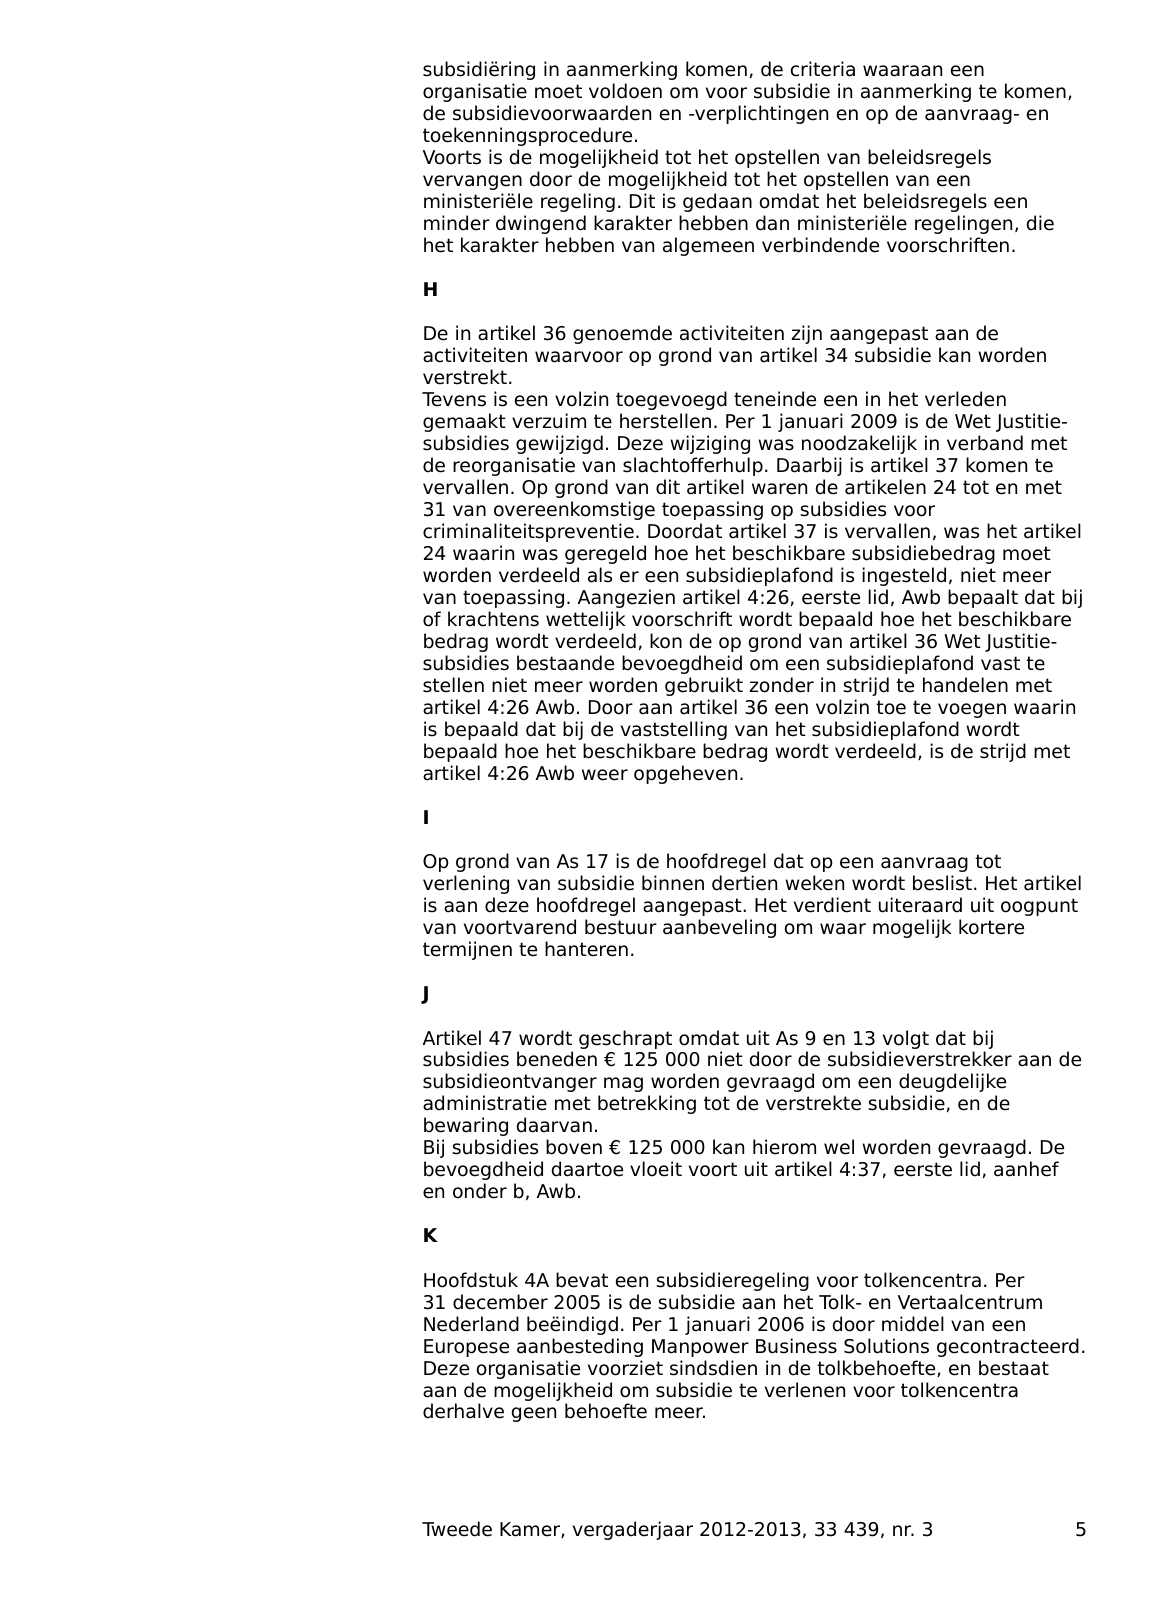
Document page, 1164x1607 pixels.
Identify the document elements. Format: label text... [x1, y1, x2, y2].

subtitle K [422, 1225, 1087, 1247]
text Artikel 47 wordt geschrapt omdat uit As 9 en 13 volgt dat bij subsidies beneden € 125 000 niet door de subsidieverstrekker aan de subsidieontvanger mag worden gevraagd om een deugdelijke administratie met betrekking tot de verstrekte subsidie, en de bewaring daarvan. [422, 1027, 1087, 1137]
text Tevens is een volzin toegevoegd teneinde een in het verleden gemaakt verzuim te herstellen. Per 1 januari 2009 is de Wet Justitie-subsidies gewijzigd. Deze wijziging was noodzakelijk in verband met de reorganisatie van slachtofferhulp. Daarbij is artikel 37 komen te vervallen. Op grond van dit artikel waren de artikelen 24 tot en met 31 van overeenkomstige toepassing op subsidies voor criminaliteitspreventie. Doordat artikel 37 is vervallen, was het artikel 24 waarin was geregeld hoe het beschikbare subsidiebedrag moet worden verdeeld als er een subsidieplafond is ingesteld, niet meer van toepassing. Aangezien artikel 4:26, eerste lid, Awb bepaalt dat bij of krachtens wettelijk voorschrift wordt bepaald hoe het beschikbare bedrag wordt verdeeld, kon de op grond van artikel 36 Wet Justitie-subsidies bestaande bevoegdheid om een subsidieplafond vast te stellen niet meer worden gebruikt zonder in strijd te handelen met artikel 4:26 Awb. Door aan artikel 36 een volzin toe te voegen waarin is bepaald dat bij de vaststelling van het subsidieplafond wordt bepaald hoe het beschikbare bedrag wordt verdeeld, is de strijd met artikel 4:26 Awb weer opgeheven. [422, 389, 1087, 785]
text Hoofdstuk 4A bevat een subsidieregeling voor tolkencentra. Per 31 december 2005 is de subsidie aan het Tolk- en Vertaalcentrum Nederland beëindigd. Per 1 januari 2006 is door middel van een Europese aanbesteding Manpower Business Solutions gecontracteerd. Deze organisatie voorziet sindsdien in de tolkbehoefte, en bestaat aan de mogelijkheid om subsidie te verlenen voor tolkencentra derhalve geen behoefte meer. [422, 1269, 1087, 1423]
subtitle I [422, 807, 1087, 829]
text Voorts is de mogelijkheid tot het opstellen van beleidsregels vervangen door de mogelijkheid tot het opstellen van een ministeriële regeling. Dit is gedaan omdat het beleidsregels een minder dwingend karakter hebben dan ministeriële regelingen, die het karakter hebben van algemeen verbindende voorschriften. [422, 147, 1087, 257]
text De in artikel 36 genoemde activiteiten zijn aangepast aan de activiteiten waarvoor op grond van artikel 34 subsidie kan worden verstrekt. [422, 323, 1087, 389]
subtitle H [422, 279, 1087, 301]
text Bij subsidies boven € 125 000 kan hierom wel worden gevraagd. De bevoegdheid daartoe vloeit voort uit artikel 4:37, eerste lid, aanhef en onder b, Awb. [422, 1137, 1087, 1203]
text Op grond van As 17 is de hoofdregel dat op een aanvraag tot verlening van subsidie binnen dertien weken wordt beslist. Het artikel is aan deze hoofdregel aangepast. Het verdient uiteraard uit oogpunt van voortvarend bestuur aanbeveling om waar mogelijk kortere termijnen te hanteren. [422, 851, 1087, 961]
subtitle J [422, 983, 1087, 1005]
text subsidiëring in aanmerking komen, de criteria waaraan een organisatie moet voldoen om voor subsidie in aanmerking te komen, de subsidievoorwaarden en -verplichtingen en op de aanvraag- en toekenningsprocedure. [422, 59, 1087, 147]
